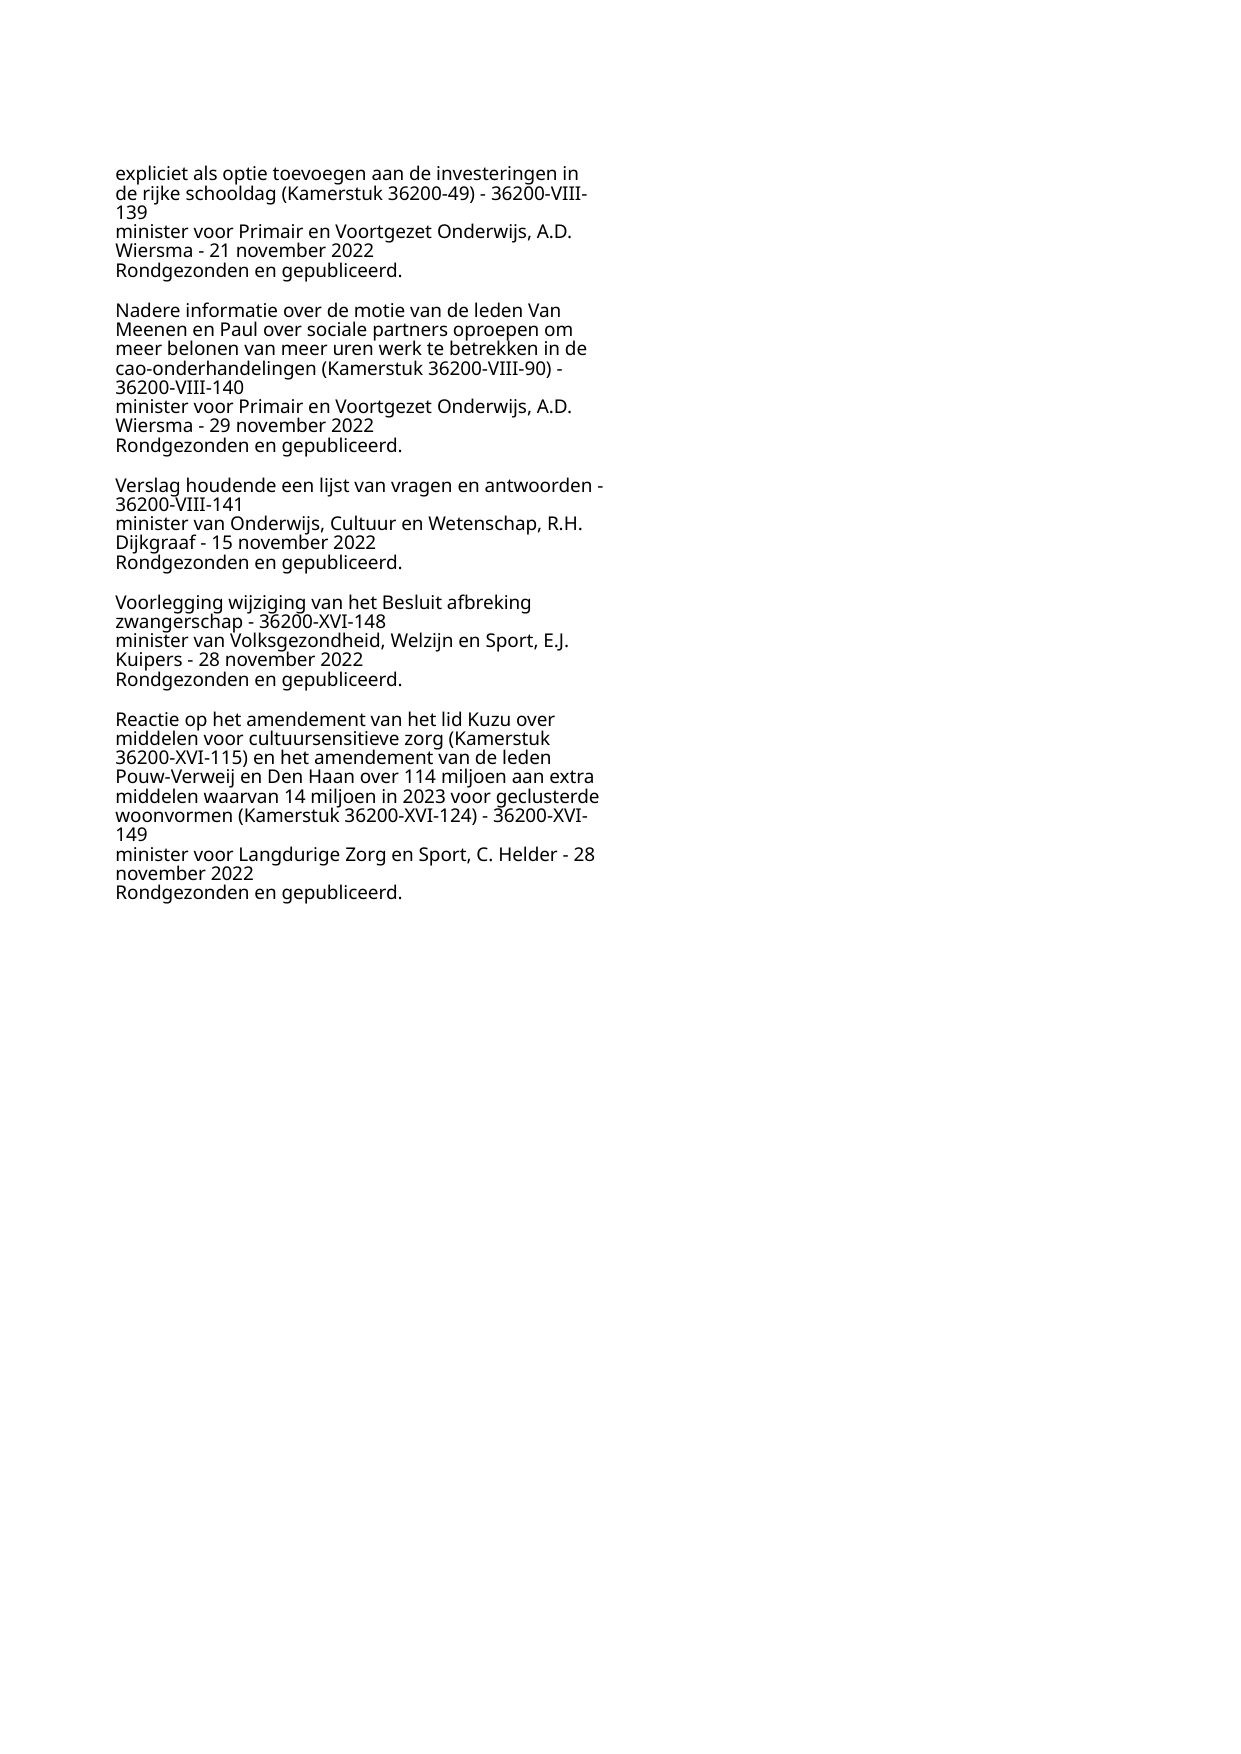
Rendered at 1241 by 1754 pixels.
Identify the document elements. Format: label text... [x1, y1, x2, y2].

text Rondgezonden en gepubliceerd. [115, 262, 605, 281]
text Reactie op het amendement van het lid Kuzu over middelen voor cultuursensitieve zorg (Kamerstuk 36200-XVI-115) en het amendement van de leden Pouw-Verweij en Den Haan over 114 miljoen aan extra middelen waarvan 14 miljoen in 2023 voor geclusterde woonvormen (Kamerstuk 36200-XVI-124) - 36200-XVI-149 [115, 711, 605, 846]
text minister van Volksgezondheid, Welzijn en Sport, E.J. Kuipers - 28 november 2022 [115, 632, 605, 671]
text Nadere informatie over de motie van de leden Van Meenen en Paul over sociale partners oproepen om meer belonen van meer uren werk te betrekken in de cao-onderhandelingen (Kamerstuk 36200-VIII-90) - 36200-VIII-140 [115, 302, 605, 398]
text Rondgezonden en gepubliceerd. [115, 884, 605, 903]
text minister voor Primair en Voortgezet Onderwijs, A.D. Wiersma - 29 november 2022 [115, 398, 605, 437]
text Verslag houdende een lijst van vragen en antwoorden - 36200-VIII-141 [115, 477, 605, 515]
text expliciet als optie toevoegen aan de investeringen in de rijke schooldag (Kamerstuk 36200-49) - 36200-VIII-139 [115, 165, 605, 223]
text Rondgezonden en gepubliceerd. [115, 671, 605, 690]
text Rondgezonden en gepubliceerd. [115, 554, 605, 573]
text minister van Onderwijs, Cultuur en Wetenschap, R.H. Dijkgraaf - 15 november 2022 [115, 515, 605, 554]
text minister voor Primair en Voortgezet Onderwijs, A.D. Wiersma - 21 november 2022 [115, 223, 605, 262]
text Voorlegging wijziging van het Besluit afbreking zwangerschap - 36200-XVI-148 [115, 594, 605, 632]
text minister voor Langdurige Zorg en Sport, C. Helder - 28 november 2022 [115, 846, 605, 884]
text Rondgezonden en gepubliceerd. [115, 437, 605, 456]
